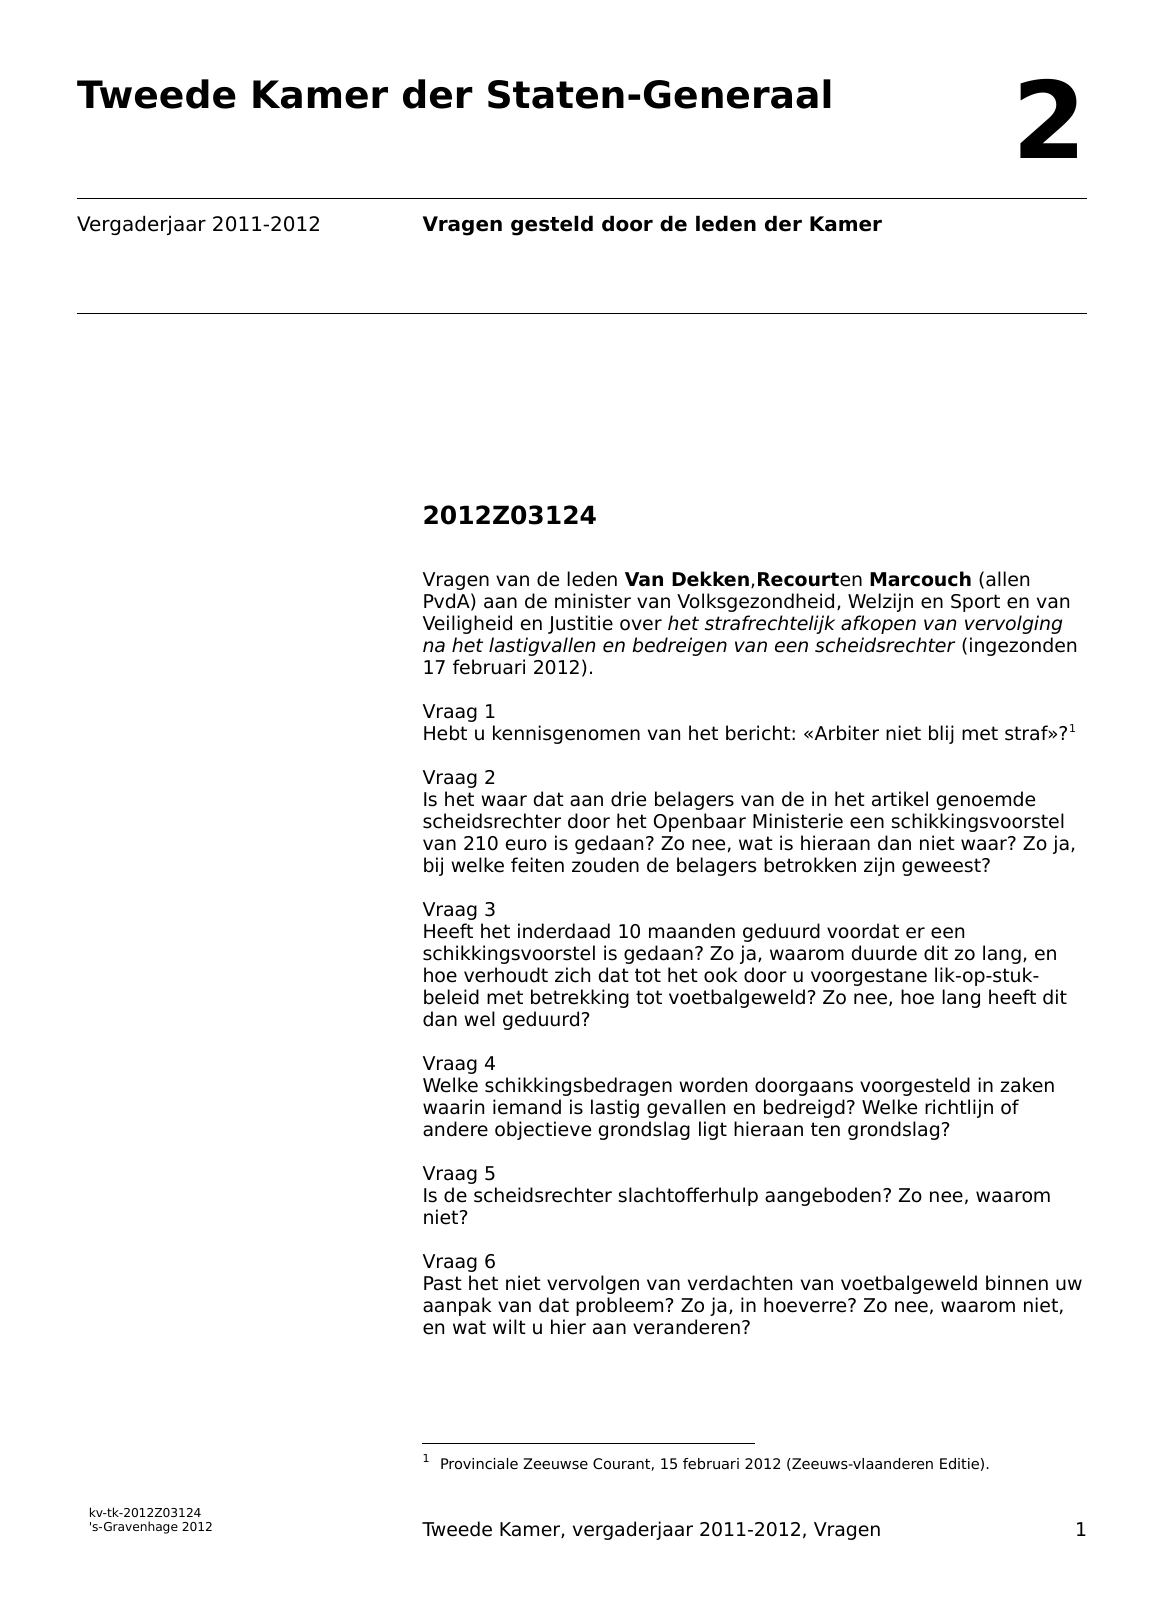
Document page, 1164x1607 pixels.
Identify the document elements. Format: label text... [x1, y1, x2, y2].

table_header 2 [886, 59, 1087, 198]
text Vraag 1 [422, 701, 1087, 723]
text kv-tk-2012Z03124 [88, 1506, 323, 1520]
table_cell Vergaderjaar 2011-2012 [77, 199, 422, 313]
text Vraag 5 [422, 1163, 1087, 1185]
text Vraag 3 [422, 899, 1087, 921]
text Vraag 2 [422, 767, 1087, 789]
table_header Tweede Kamer der Staten-Generaal [77, 59, 886, 198]
text Heeft het inderdaad 10 maanden geduurd voordat er een schikkingsvoorstel is gedaan? Zo ja, waarom duurde dit zo lang, en hoe verhoudt zich dat tot het ook door u voorgestane lik-op-stuk-beleid met betrekking tot voetbalgeweld? Zo nee, hoe lang heeft dit dan wel geduurd? [422, 921, 1087, 1031]
text Welke schikkingsbedragen worden doorgaans voorgesteld in zaken waarin iemand is lastig gevallen en bedreigd? Welke richtlijn of andere objectieve grondslag ligt hieraan ten grondslag? [422, 1075, 1087, 1141]
text Is de scheidsrechter slachtofferhulp aangeboden? Zo nee, waarom niet? [422, 1185, 1087, 1229]
text Hebt u kennisgenomen van het bericht: «Arbiter niet blij met straf»? [422, 723, 1087, 745]
text 's-Gravenhage 2012 [88, 1520, 323, 1534]
text Past het niet vervolgen van verdachten van voetbalgeweld binnen uw aanpak van dat probleem? Zo ja, in hoeverre? Zo nee, waarom niet, en wat wilt u hier aan veranderen? [422, 1273, 1087, 1339]
text 2012Z03124 [422, 501, 1087, 531]
text Vraag 4 [422, 1053, 1087, 1075]
text Vragen van de leden Van Dekken,Recourten Marcouch (allen PvdA) aan de minister van Volksgezondheid, Welzijn en Sport en van Veiligheid en Justitie over het strafrechtelijk afkopen van vervolging na het lastigvallen en bedreigen van een scheidsrechter (ingezonden 17 februari 2012). [422, 569, 1087, 679]
table_cell Vragen gesteld door de leden der Kamer [422, 199, 1087, 313]
text Is het waar dat aan drie belagers van de in het artikel genoemde scheidsrechter door het Openbaar Ministerie een schikkingsvoorstel van 210 euro is gedaan? Zo nee, wat is hieraan dan niet waar? Zo ja, bij welke feiten zouden de belagers betrokken zijn geweest? [422, 789, 1087, 877]
text Provinciale Zeeuwse Courant, 15 februari 2012 (Zeeuws-vlaanderen Editie). [422, 1452, 1087, 1474]
text Vraag 6 [422, 1251, 1087, 1273]
